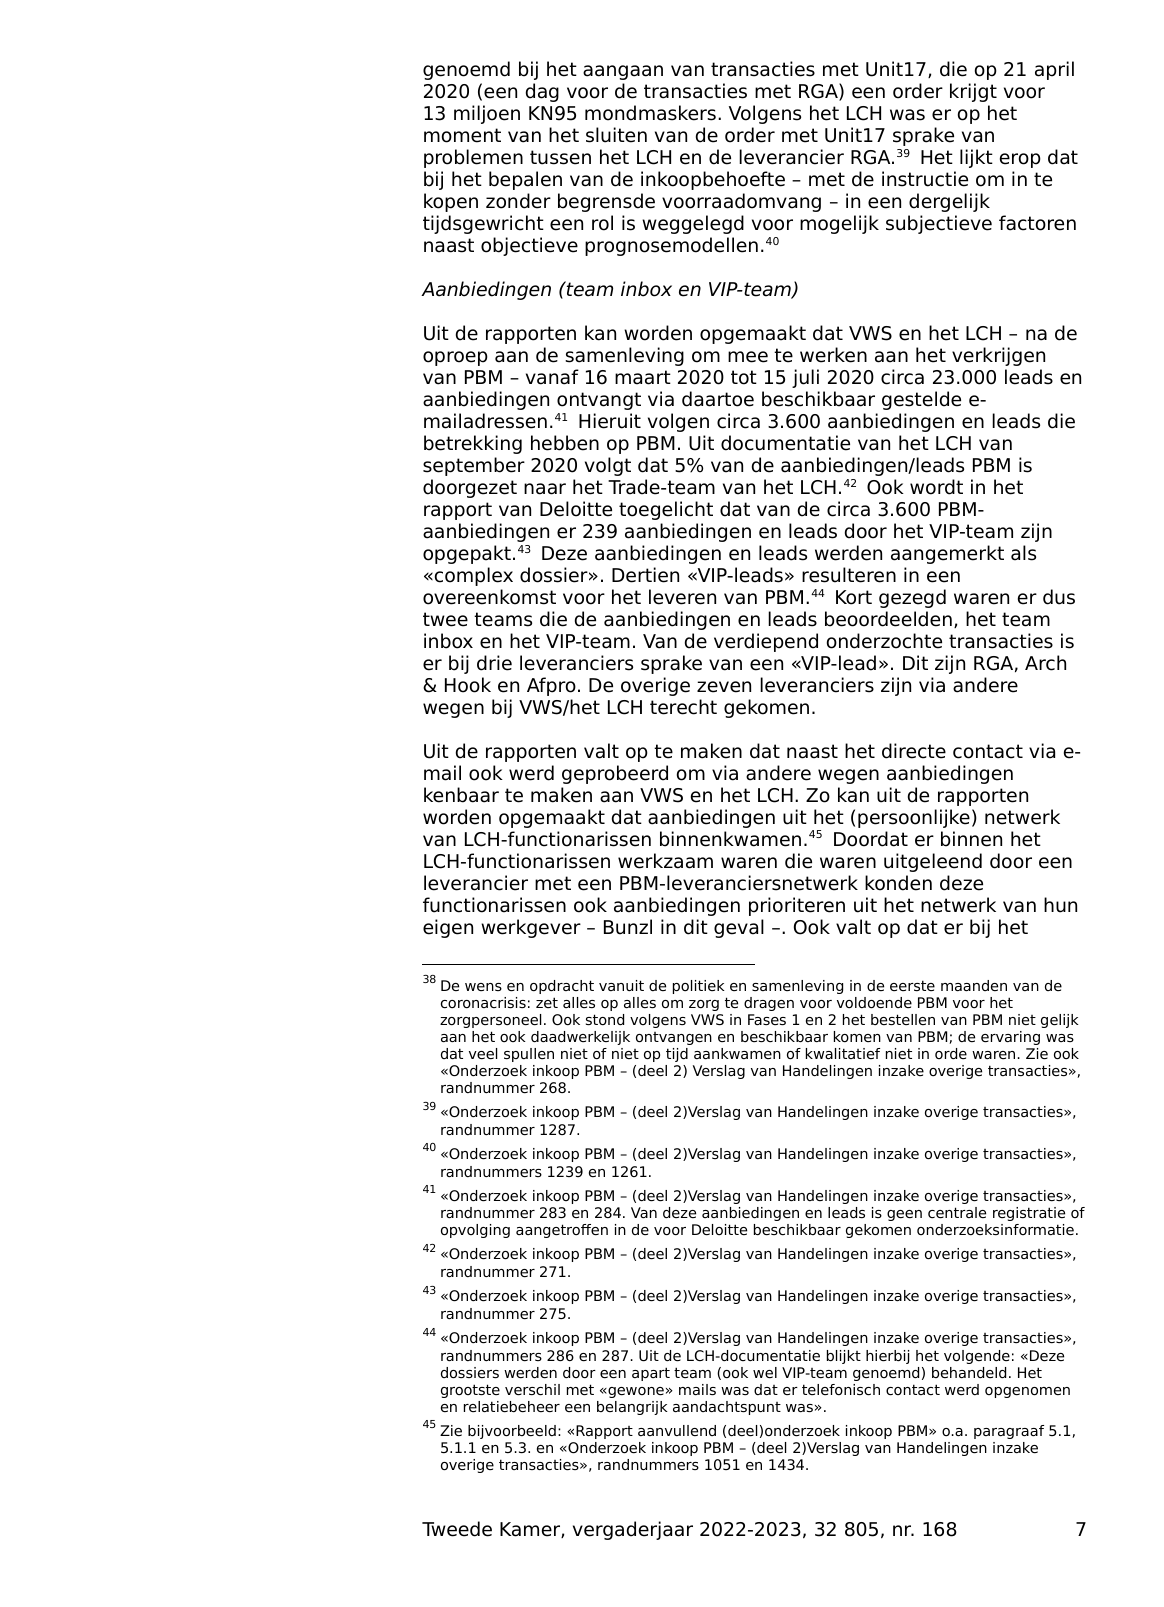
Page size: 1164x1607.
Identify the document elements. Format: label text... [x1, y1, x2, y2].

text De wens en opdracht vanuit de politiek en samenleving in de eerste maanden van de coronacrisis: zet alles op alles om zorg te dragen voor voldoende PBM voor het zorgpersoneel. Ook stond volgens VWS in Fases 1 en 2 het bestellen van PBM niet gelijk aan het ook daadwerkelijk ontvangen en beschikbaar komen van PBM; de ervaring was dat veel spullen niet of niet op tijd aankwamen of kwalitatief niet in orde waren. Zie ook «Onderzoek inkoop PBM – (deel 2) Verslag van Handelingen inzake overige transacties», randnummer 268. [422, 973, 1087, 1097]
text «Onderzoek inkoop PBM – (deel 2)Verslag van Handelingen inzake overige transacties», randnummers 1239 en 1261. [422, 1142, 1087, 1181]
text Zie bijvoorbeeld: «Rapport aanvullend (deel)onderzoek inkoop PBM» o.a. paragraaf 5.1, 5.1.1 en 5.3. en «Onderzoek inkoop PBM – (deel 2)Verslag van Handelingen inzake overige transacties», randnummers 1051 en 1434. [422, 1418, 1087, 1474]
subtitle Aanbiedingen (team inbox en VIP-team) [422, 279, 1087, 301]
text Uit de rapporten kan worden opgemaakt dat VWS en het LCH – na de oproep aan de samenleving om mee te werken aan het verkrijgen van PBM – vanaf 16 maart 2020 tot 15 juli 2020 circa 23.000 leads en aanbiedingen ontvangt via daartoe beschikbaar gestelde e-mailadressen. Hieruit volgen circa 3.600 aanbiedingen en leads die betrekking hebben op PBM. Uit documentatie van het LCH van september 2020 volgt dat 5% van de aanbiedingen/leads PBM is doorgezet naar het Trade-team van het LCH. Ook wordt in het rapport van Deloitte toegelicht dat van de circa 3.600 PBM-aanbiedingen er 239 aanbiedingen en leads door het VIP-team zijn opgepakt. Deze aanbiedingen en leads werden aangemerkt als «complex dossier». Dertien «VIP-leads» resulteren in een overeenkomst voor het leveren van PBM. Kort gezegd waren er dus twee teams die de aanbiedingen en leads beoordeelden, het team inbox en het VIP-team. Van de verdiepend onderzochte transacties is er bij drie leveranciers sprake van een «VIP-lead». Dit zijn RGA, Arch & Hook en Afpro. De overige zeven leveranciers zijn via andere wegen bij VWS/het LCH terecht gekomen. [422, 323, 1087, 719]
text «Onderzoek inkoop PBM – (deel 2)Verslag van Handelingen inzake overige transacties», randnummer 275. [422, 1284, 1087, 1323]
text «Onderzoek inkoop PBM – (deel 2)Verslag van Handelingen inzake overige transacties», randnummer 283 en 284. Van deze aanbiedingen en leads is geen centrale registratie of opvolging aangetroffen in de voor Deloitte beschikbaar gekomen onderzoeksinformatie. [422, 1183, 1087, 1239]
text «Onderzoek inkoop PBM – (deel 2)Verslag van Handelingen inzake overige transacties», randnummer 1287. [422, 1100, 1087, 1139]
text «Onderzoek inkoop PBM – (deel 2)Verslag van Handelingen inzake overige transacties», randnummer 271. [422, 1242, 1087, 1281]
text Uit de rapporten valt op te maken dat naast het directe contact via e-mail ook werd geprobeerd om via andere wegen aanbiedingen kenbaar te maken aan VWS en het LCH. Zo kan uit de rapporten worden opgemaakt dat aanbiedingen uit het (persoonlijke) netwerk van LCH-functionarissen binnenkwamen. Doordat er binnen het LCH-functionarissen werkzaam waren die waren uitgeleend door een leverancier met een PBM-leveranciersnetwerk konden deze functionarissen ook aanbiedingen prioriteren uit het netwerk van hun eigen werkgever – Bunzl in dit geval –. Ook valt op dat er bij het [422, 741, 1087, 939]
text genoemd bij het aangaan van transacties met Unit17, die op 21 april 2020 (een dag voor de transacties met RGA) een order krijgt voor 13 miljoen KN95 mondmaskers. Volgens het LCH was er op het moment van het sluiten van de order met Unit17 sprake van problemen tussen het LCH en de leverancier RGA. Het lijkt erop dat bij het bepalen van de inkoopbehoefte – met de instructie om in te kopen zonder begrensde voorraadomvang – in een dergelijk tijdsgewricht een rol is weggelegd voor mogelijk subjectieve factoren naast objectieve prognosemodellen. [422, 59, 1087, 257]
text «Onderzoek inkoop PBM – (deel 2)Verslag van Handelingen inzake overige transacties», randnummers 286 en 287. Uit de LCH-documentatie blijkt hierbij het volgende: «Deze dossiers werden door een apart team (ook wel VIP-team genoemd) behandeld. Het grootste verschil met «gewone» mails was dat er telefonisch contact werd opgenomen en relatiebeheer een belangrijk aandachtspunt was». [422, 1326, 1087, 1416]
